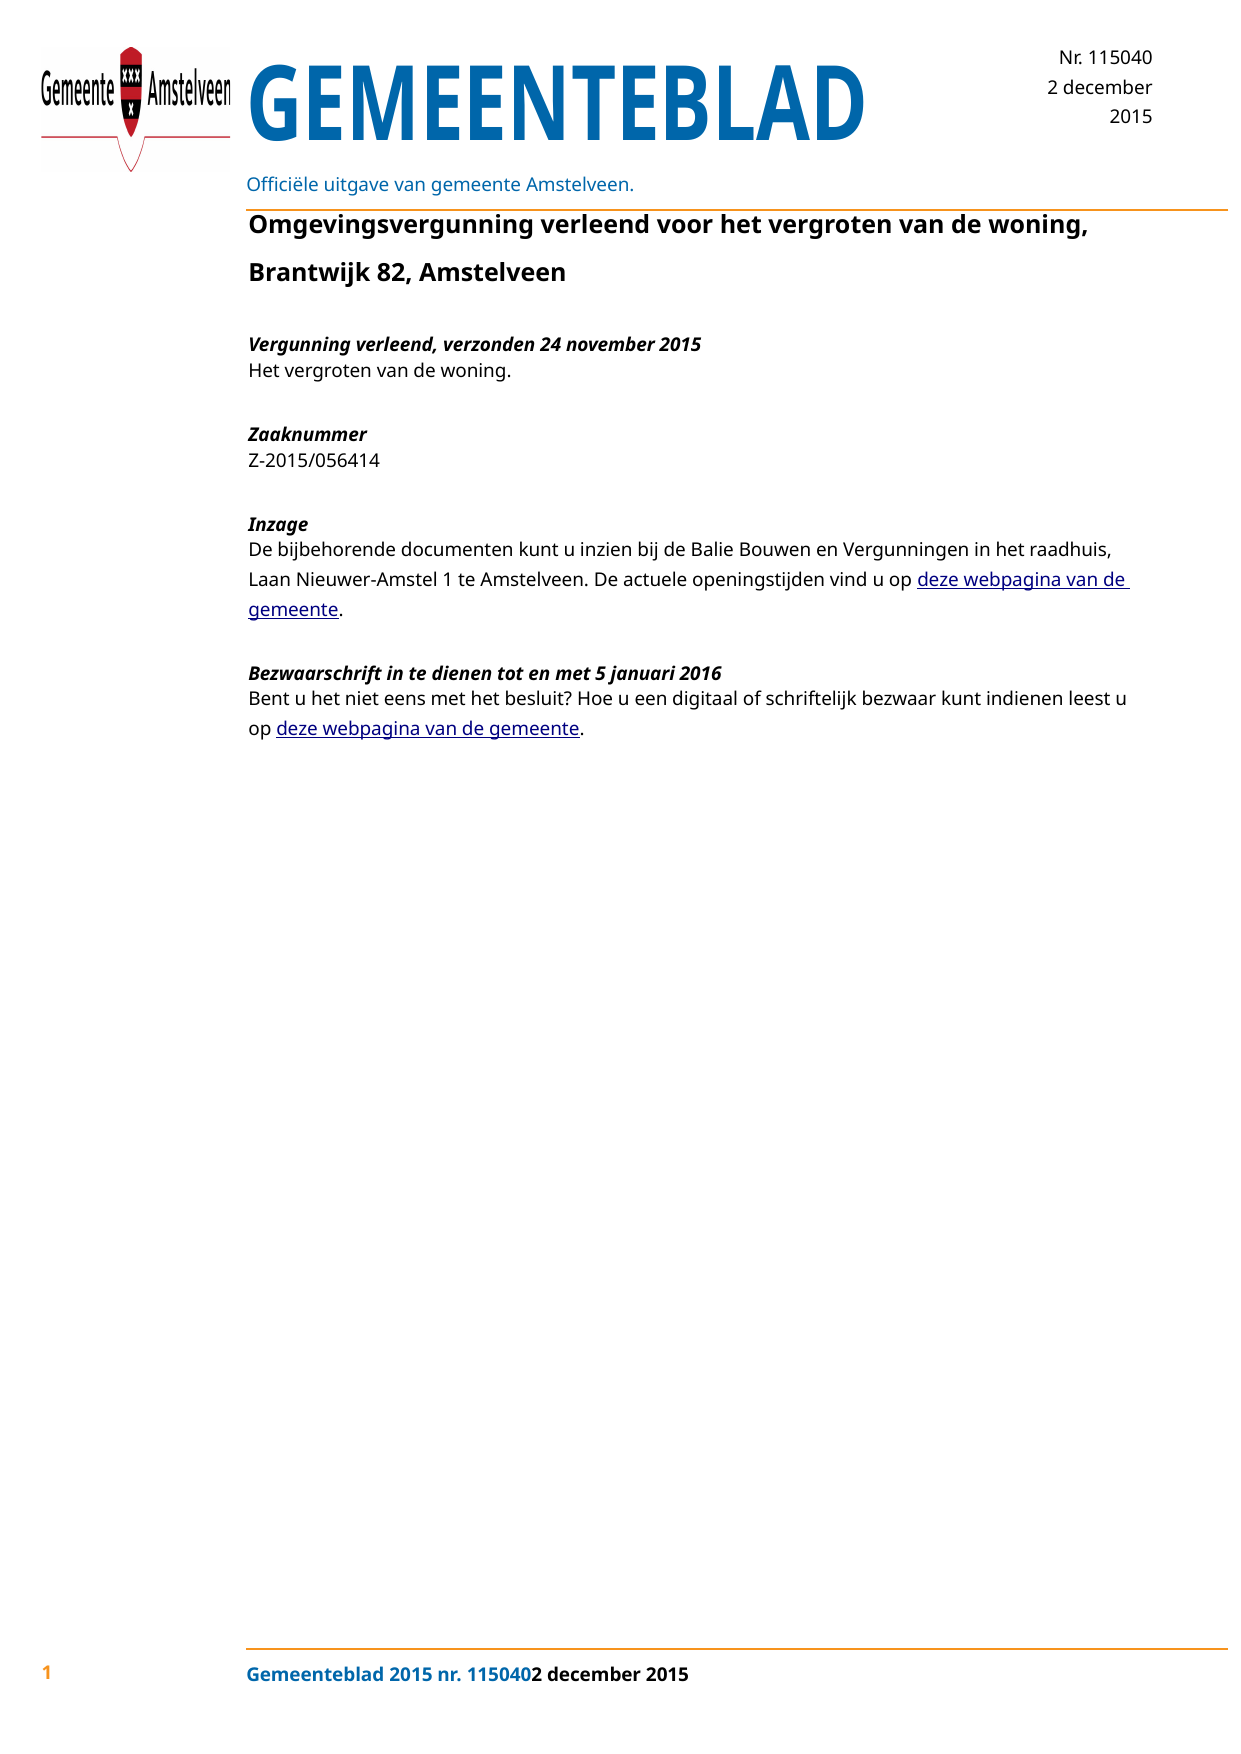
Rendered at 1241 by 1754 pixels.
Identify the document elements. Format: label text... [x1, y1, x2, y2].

text Het vergroten van de woning. [248, 357, 1152, 383]
text Bezwaarschrift in te dienen tot en met 5 januari 2016 [248, 660, 1152, 685]
text Bent u het niet eens met het besluit? Hoe u een digitaal of schriftelijk bezwaar kunt indienen leest u op deze webpagina van de gemeente. [248, 685, 1152, 741]
text Vergunning verleend, verzonden 24 november 2015 [248, 331, 1152, 357]
text Omgevingsvergunning verleend voor het vergroten van de woning, Brantwijk 82, Amstelveen [248, 211, 1152, 288]
picture [41, 47, 231, 172]
text Z-2015/056414 [248, 447, 1152, 473]
text Zaaknummer [248, 421, 1152, 447]
text De bijbehorende documenten kunt u inzien bij de Balie Bouwen en Vergunningen in het raadhuis, Laan Nieuwer-Amstel 1 te Amstelveen. De actuele openingstijden vind u op deze webpagina van de gemeente. [248, 537, 1152, 621]
text Inzage [248, 511, 1152, 537]
